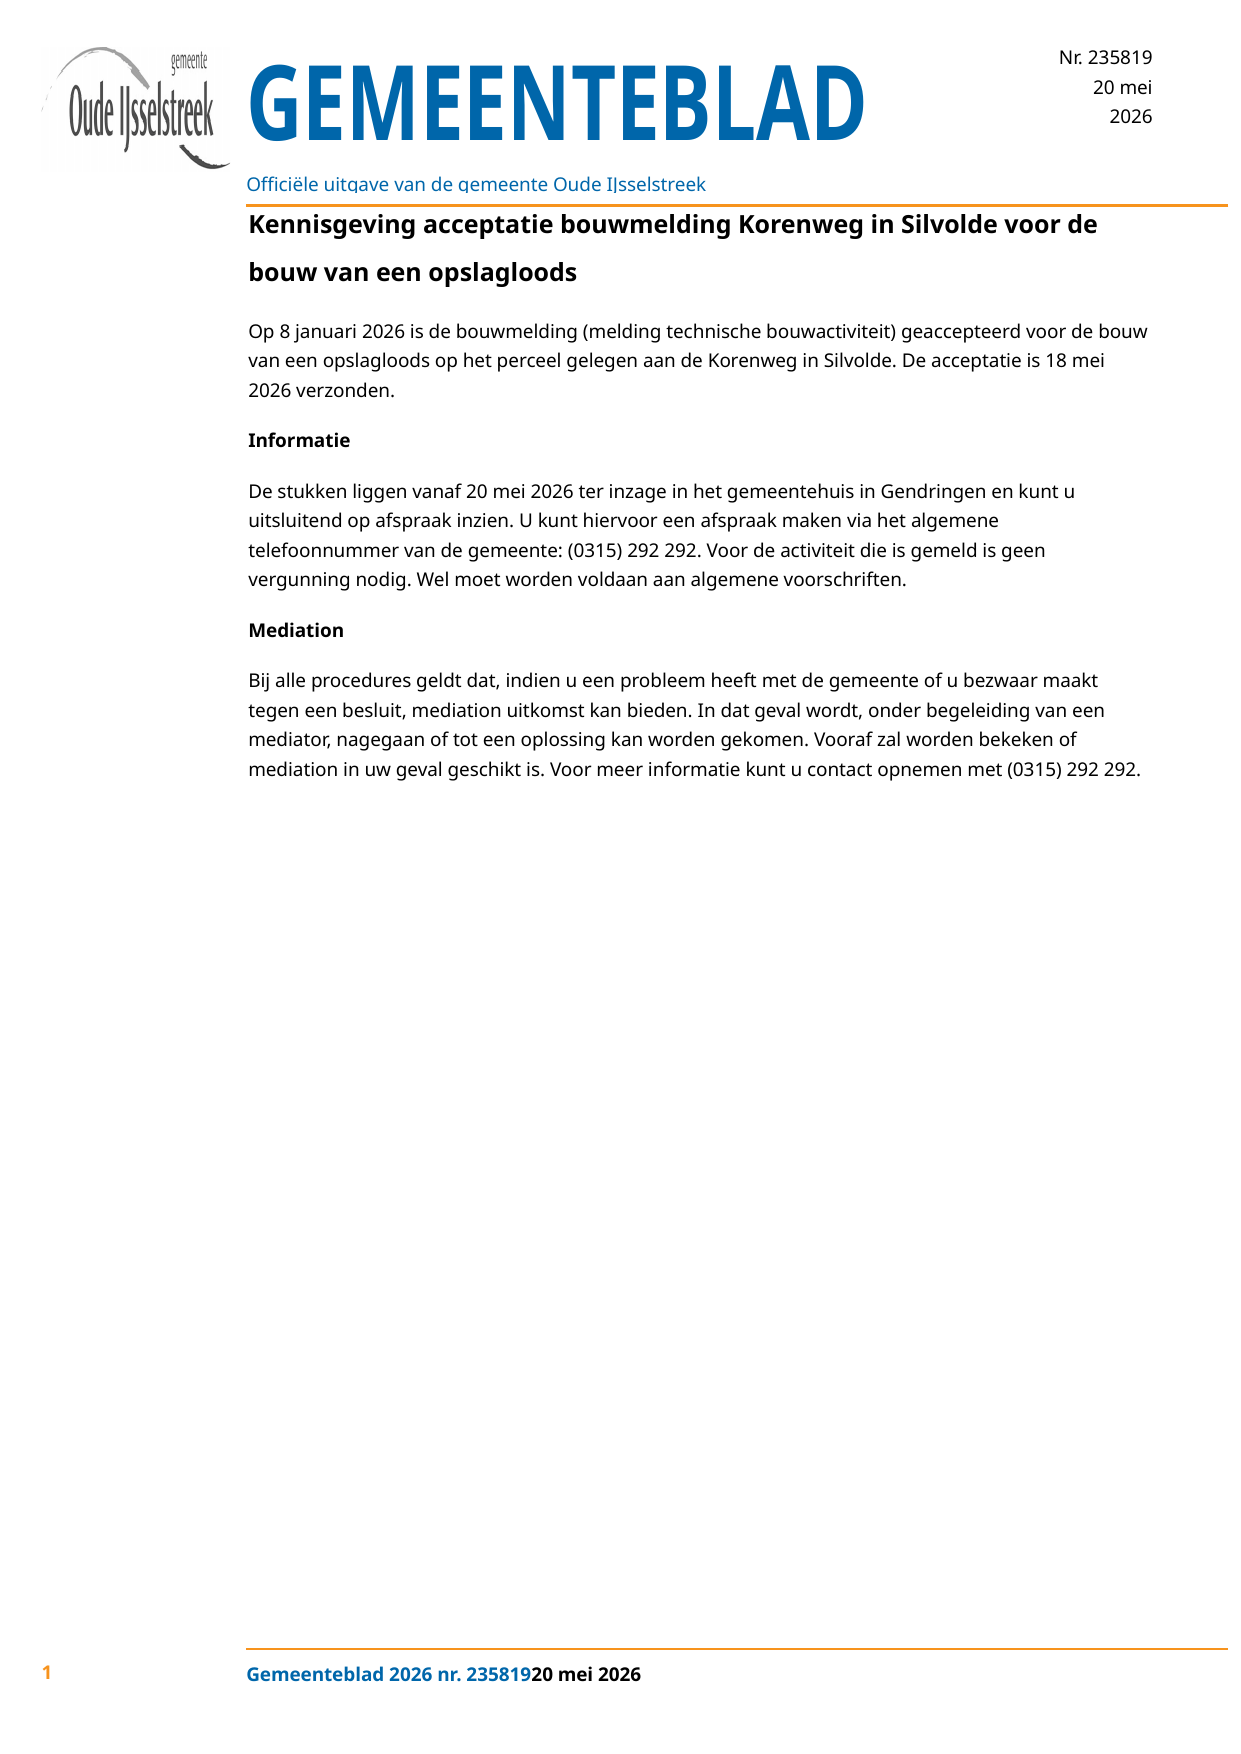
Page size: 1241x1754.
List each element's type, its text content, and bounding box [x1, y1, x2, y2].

text Mediation [248, 617, 1152, 643]
picture [41, 47, 231, 172]
text Informatie [248, 427, 1152, 453]
text Bij alle procedures geldt dat, indien u een probleem heeft met de gemeente of u bezwaar maakt tegen een besluit, mediation uitkomst kan bieden. In dat geval wordt, onder begeleiding van een mediator, nagegaan of tot een oplossing kan worden gekomen. Vooraf zal worden bekeken of mediation in uw geval geschikt is. Voor meer informatie kunt u contact opnemen met (0315) 292 292. [248, 667, 1152, 782]
text Kennisgeving acceptatie bouwmelding Korenweg in Silvolde voor de bouw van een opslagloods [248, 207, 1152, 288]
text Op 8 januari 2026 is de bouwmelding (melding technische bouwactiviteit) geaccepteerd voor de bouw van een opslagloods op het perceel gelegen aan de Korenweg in Silvolde. De acceptatie is 18 mei 2026 verzonden. [248, 318, 1152, 403]
text De stukken liggen vanaf 20 mei 2026 ter inzage in het gemeentehuis in Gendringen en kunt u uitsluitend op afspraak inzien. U kunt hiervoor een afspraak maken via het algemene telefoonnummer van de gemeente: (0315) 292 292. Voor de activiteit die is gemeld is geen vergunning nodig. Wel moet worden voldaan aan algemene voorschriften. [248, 478, 1152, 592]
